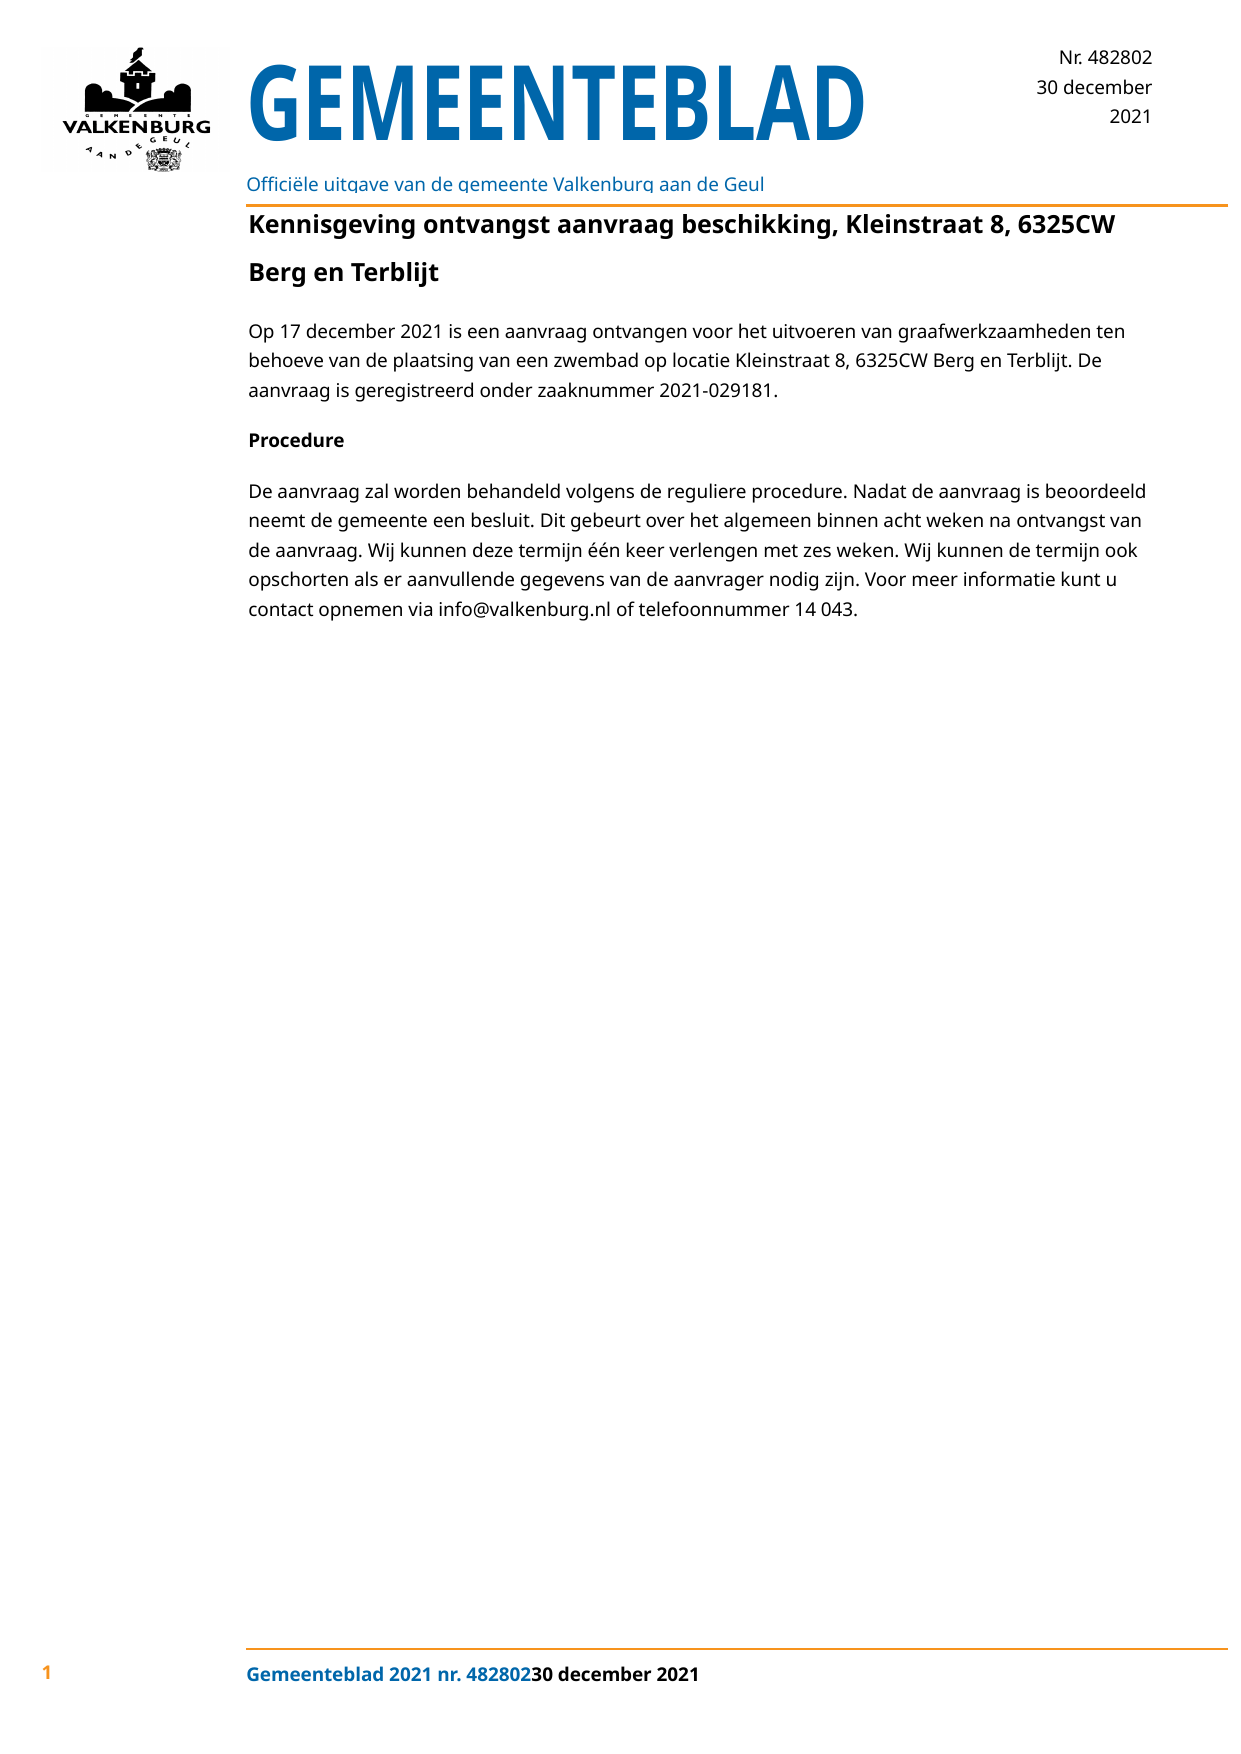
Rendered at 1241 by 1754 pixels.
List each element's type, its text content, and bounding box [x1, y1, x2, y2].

text Procedure [248, 427, 1152, 453]
picture [41, 47, 231, 172]
text Op 17 december 2021 is een aanvraag ontvangen voor het uitvoeren van graafwerkzaamheden ten behoeve van de plaatsing van een zwembad op locatie Kleinstraat 8, 6325CW Berg en Terblijt. De aanvraag is geregistreerd onder zaaknummer 2021-029181. [248, 318, 1152, 403]
text Kennisgeving ontvangst aanvraag beschikking, Kleinstraat 8, 6325CW Berg en Terblijt [248, 207, 1152, 288]
text De aanvraag zal worden behandeld volgens de reguliere procedure. Nadat de aanvraag is beoordeeld neemt de gemeente een besluit. Dit gebeurt over het algemeen binnen acht weken na ontvangst van de aanvraag. Wij kunnen deze termijn één keer verlengen met zes weken. Wij kunnen de termijn ook opschorten als er aanvullende gegevens van de aanvrager nodig zijn. Voor meer informatie kunt u contact opnemen via info@valkenburg.nl of telefoonnummer 14 043. [248, 478, 1152, 622]
